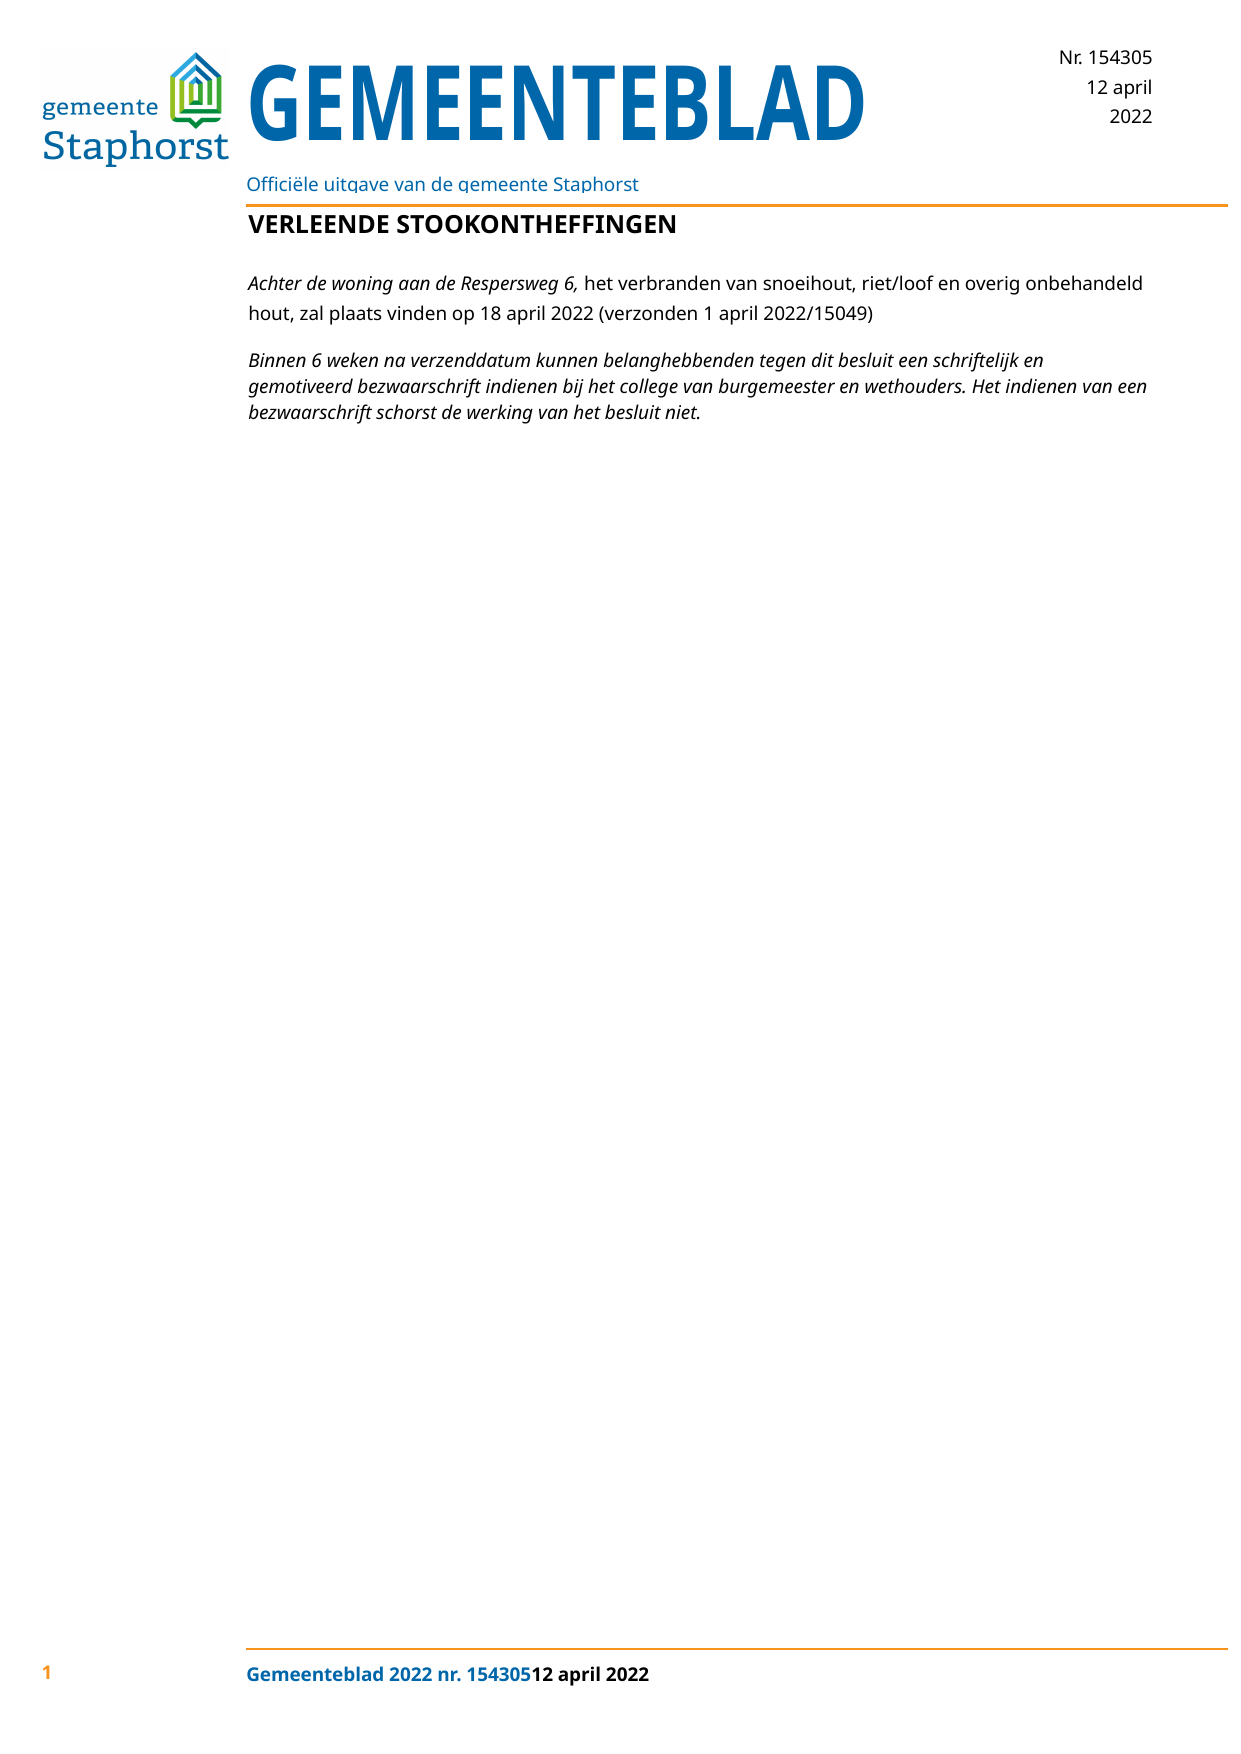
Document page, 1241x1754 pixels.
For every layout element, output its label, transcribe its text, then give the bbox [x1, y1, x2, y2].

picture [41, 47, 231, 172]
text Achter de woning aan de Respersweg 6, het verbranden van snoeihout, riet/loof en overig onbehandeld hout, zal plaats vinden op 18 april 2022 (verzonden 1 april 2022/15049) [248, 270, 1152, 326]
text VERLEENDE STOOKONTHEFFINGEN [248, 207, 1152, 241]
text Binnen 6 weken na verzenddatum kunnen belanghebbenden tegen dit besluit een schriftelijk en gemotiveerd bezwaarschrift indienen bij het college van burgemeester en wethouders. Het indienen van een bezwaarschrift schorst de werking van het besluit niet. [248, 348, 1152, 425]
